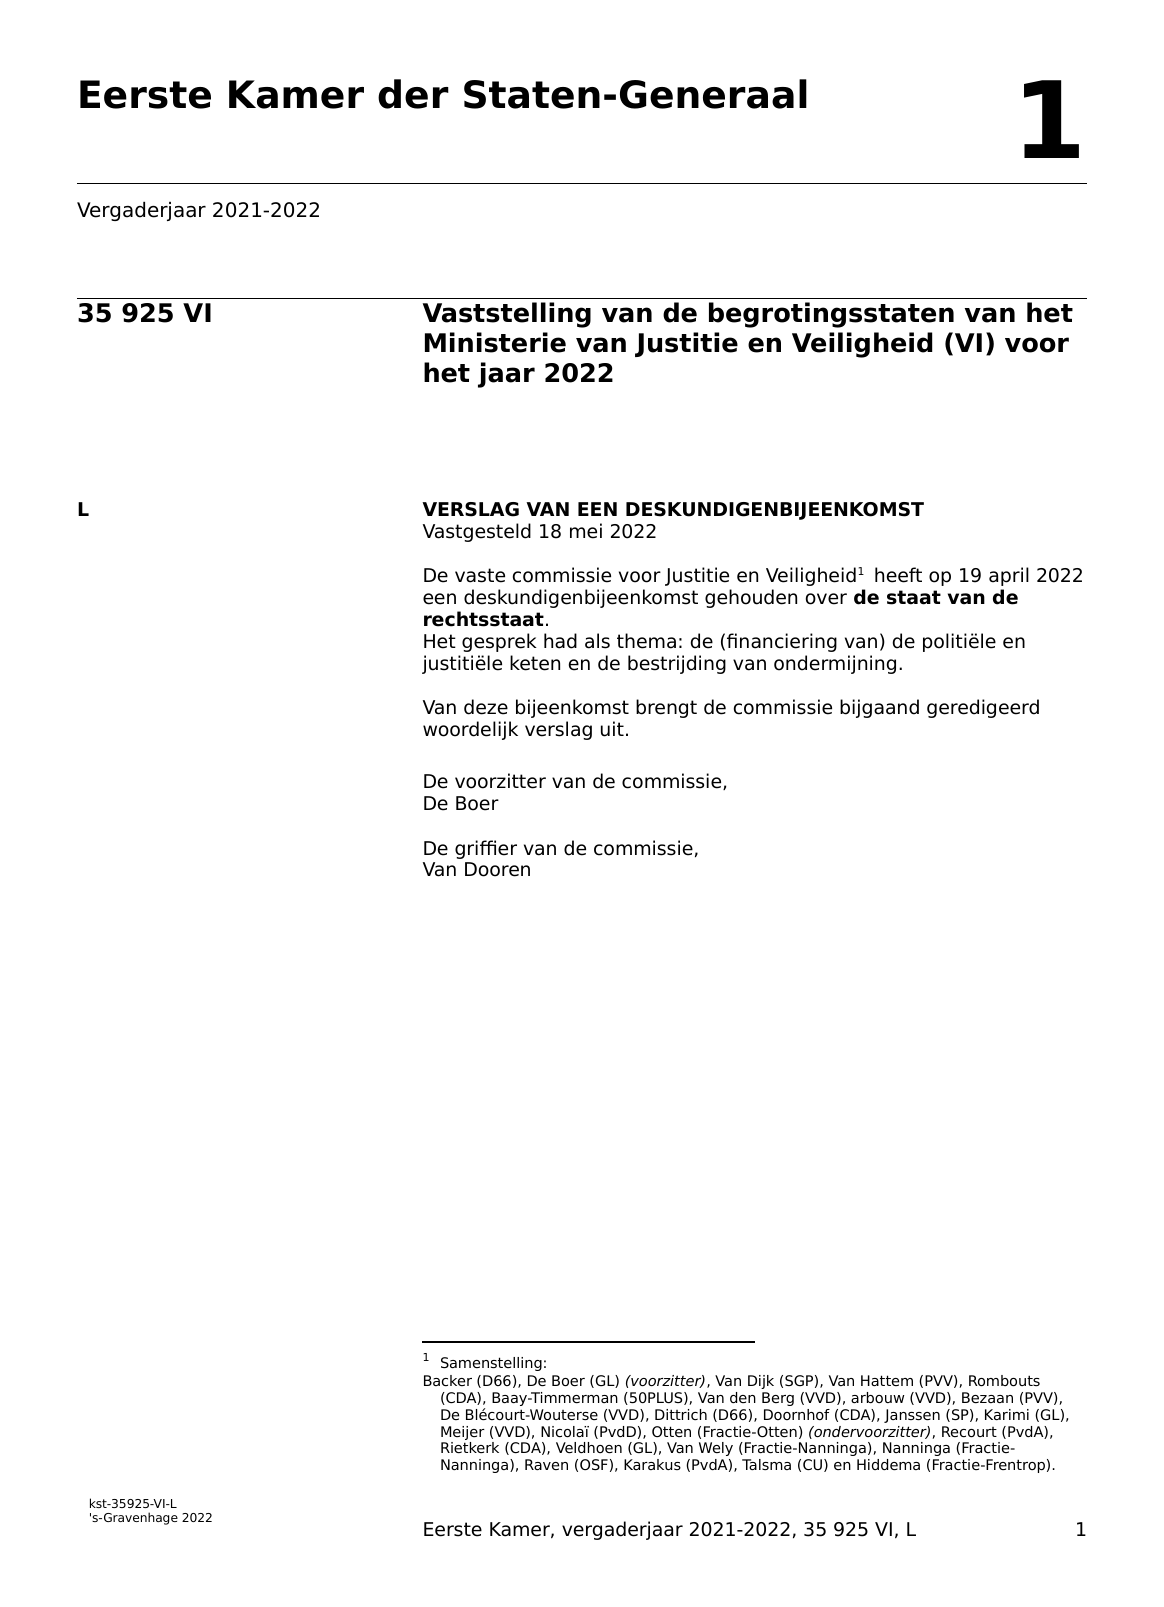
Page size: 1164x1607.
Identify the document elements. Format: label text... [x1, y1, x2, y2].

text Het gesprek had als thema: de (financiering van) de politiële en justitiële keten en de bestrijding van ondermijning. [422, 631, 1087, 675]
text De voorzitter van de commissie, De Boer [422, 771, 1087, 815]
text Van deze bijeenkomst brengt de commissie bijgaand geredigeerd woordelijk verslag uit. [422, 697, 1087, 741]
text Backer (D66), De Boer (GL) (voorzitter), Van Dijk (SGP), Van Hattem (PVV), Rombouts (CDA), Baay-Timmerman (50PLUS), Van den Berg (VVD), arbouw (VVD), Bezaan (PVV), De Blécourt-Wouterse (VVD), Dittrich (D66), Doornhof (CDA), Janssen (SP), Karimi (GL), Meijer (VVD), Nicolaï (PvdD), Otten (Fractie-Otten) (ondervoorzitter), Recourt (PvdA), Rietkerk (CDA), Veldhoen (GL), Van Wely (Fractie-Nanninga), Nanninga (Fractie-Nanninga), Raven (OSF), Karakus (PvdA), Talsma (CU) en Hiddema (Fractie-Frentrop). [422, 1373, 1087, 1474]
table_header 1 [886, 59, 1087, 183]
text Samenstelling: [422, 1351, 1087, 1373]
text kst-35925-VI-L [88, 1497, 323, 1511]
subtitle 35 925 VI Vaststelling van de begrotingsstaten van het Ministerie van Justitie en Veiligheid (VI) voor het jaar 2022 [77, 299, 1087, 388]
text De griffier van de commissie, Van Dooren [422, 837, 1087, 881]
text 's-Gravenhage 2022 [88, 1511, 323, 1525]
table_cell Vergaderjaar 2021-2022 [77, 184, 1087, 298]
subtitle L VERSLAG VAN EEN DESKUNDIGENBIJEENKOMST [77, 499, 1087, 521]
text Vastgesteld 18 mei 2022 [422, 521, 1087, 543]
table_header Eerste Kamer der Staten-Generaal [77, 59, 886, 183]
text De vaste commissie voor Justitie en Veiligheid heeft op 19 april 2022 een deskundigenbijeenkomst gehouden over de staat van de rechtsstaat. [422, 565, 1087, 631]
